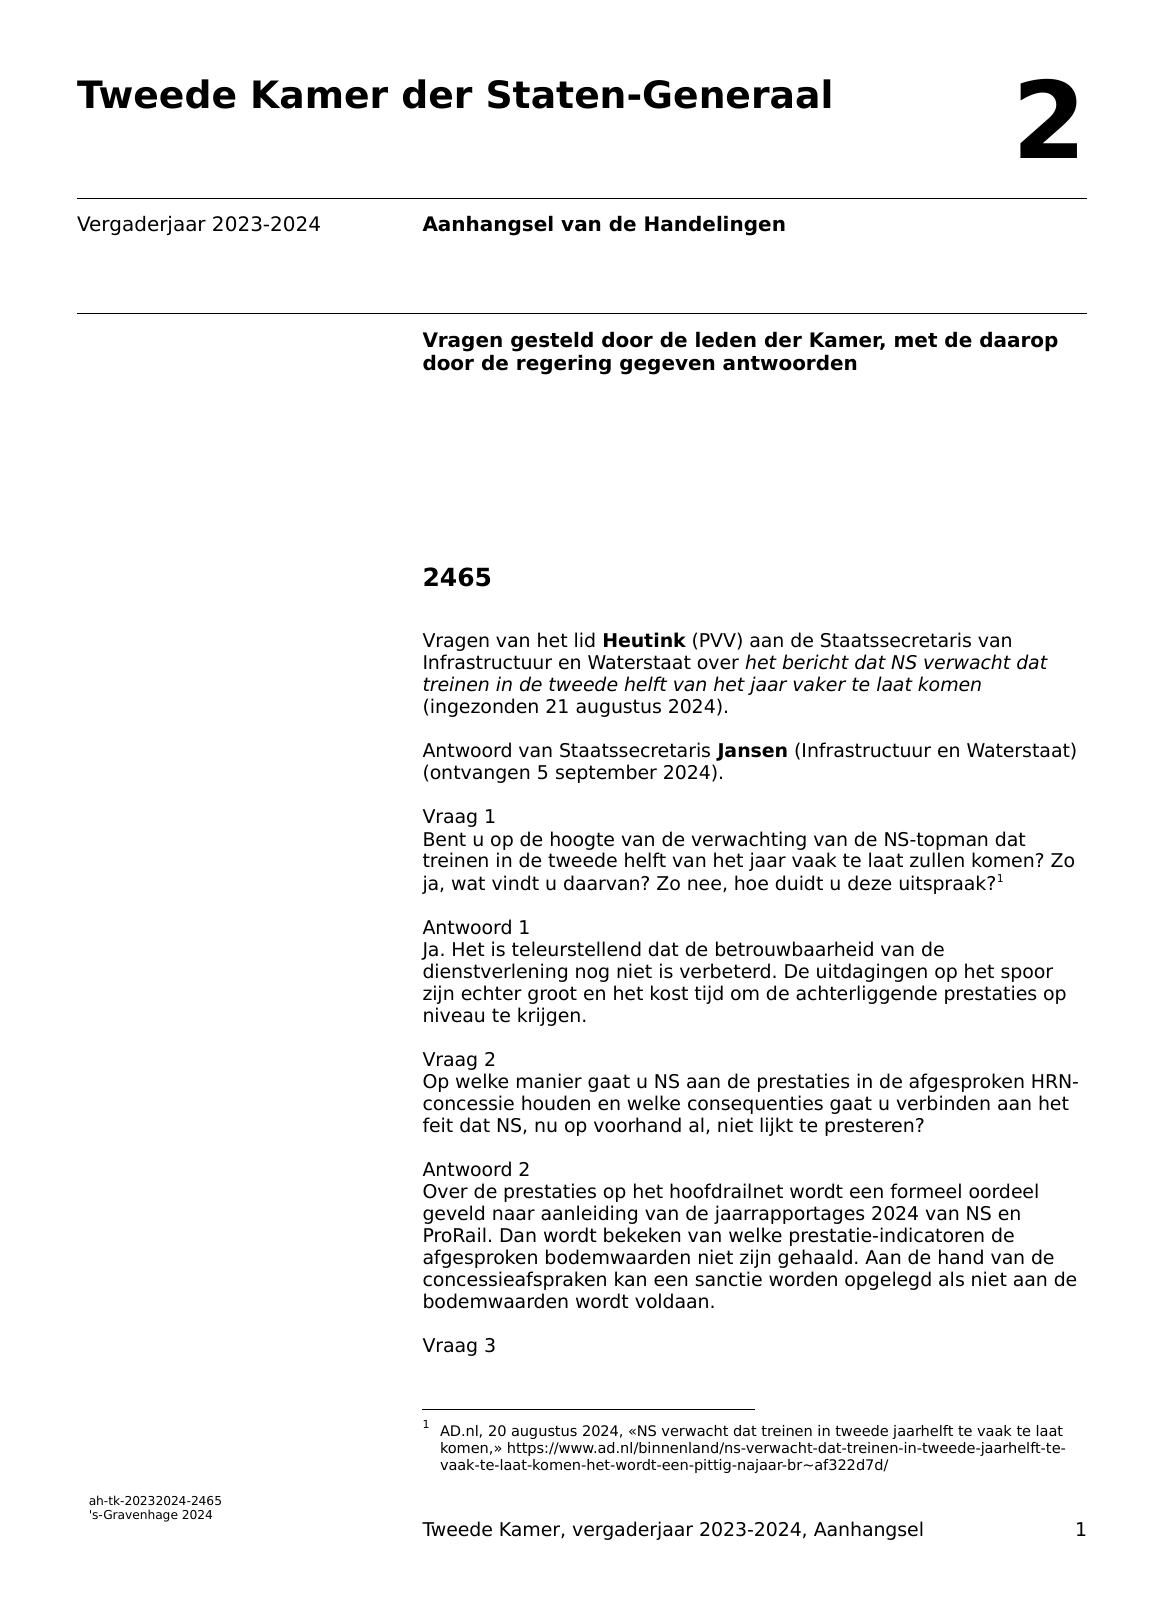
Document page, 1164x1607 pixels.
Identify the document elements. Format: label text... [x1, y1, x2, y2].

text Vragen van het lid Heutink (PVV) aan de Staatssecretaris van Infrastructuur en Waterstaat over het bericht dat NS verwacht dat treinen in de tweede helft van het jaar vaker te laat komen (ingezonden 21 augustus 2024). [422, 630, 1087, 718]
text Over de prestaties op het hoofdrailnet wordt een formeel oordeel geveld naar aanleiding van de jaarrapportages 2024 van NS en ProRail. Dan wordt bekeken van welke prestatie-indicatoren de afgesproken bodemwaarden niet zijn gehaald. Aan de hand van de concessieafspraken kan een sanctie worden opgelegd als niet aan de bodemwaarden wordt voldaan. [422, 1181, 1087, 1313]
table_header 2 [886, 59, 1087, 198]
table_cell [77, 314, 422, 375]
text Vraag 2 [422, 1049, 1087, 1071]
text AD.nl, 20 augustus 2024, «NS verwacht dat treinen in tweede jaarhelft te vaak te laat komen,» https://www.ad.nl/binnenland/ns-verwacht-dat-treinen-in-tweede-jaarhelft-te-vaak-te-laat-komen-het-wordt-een-pittig-najaar-br~af322d7d/ [422, 1418, 1087, 1474]
text ah-tk-20232024-2465 [88, 1494, 323, 1508]
text Vraag 1 [422, 806, 1087, 828]
text Antwoord 1 [422, 917, 1087, 938]
table_cell Vergaderjaar 2023-2024 [77, 199, 422, 313]
table_cell Vragen gesteld door de leden der Kamer, met de daarop door de regering gegeven antwoorden [422, 314, 1087, 375]
text Vraag 3 [422, 1335, 1087, 1357]
text Bent u op de hoogte van de verwachting van de NS-topman dat treinen in de tweede helft van het jaar vaak te laat zullen komen? Zo ja, wat vindt u daarvan? Zo nee, hoe duidt u deze uitspraak? [422, 828, 1087, 894]
table_header Tweede Kamer der Staten-Generaal [77, 59, 886, 198]
text Antwoord van Staatssecretaris Jansen (Infrastructuur en Waterstaat) (ontvangen 5 september 2024). [422, 740, 1087, 784]
text Antwoord 2 [422, 1159, 1087, 1181]
text 2465 [422, 563, 1087, 592]
text Op welke manier gaat u NS aan de prestaties in de afgesproken HRN-concessie houden en welke consequenties gaat u verbinden aan het feit dat NS, nu op voorhand al, niet lijkt te presteren? [422, 1071, 1087, 1137]
text Ja. Het is teleurstellend dat de betrouwbaarheid van de dienstverlening nog niet is verbeterd. De uitdagingen op het spoor zijn echter groot en het kost tijd om de achterliggende prestaties op niveau te krijgen. [422, 938, 1087, 1026]
table_cell Aanhangsel van de Handelingen [422, 199, 1087, 313]
text 's-Gravenhage 2024 [88, 1508, 323, 1522]
